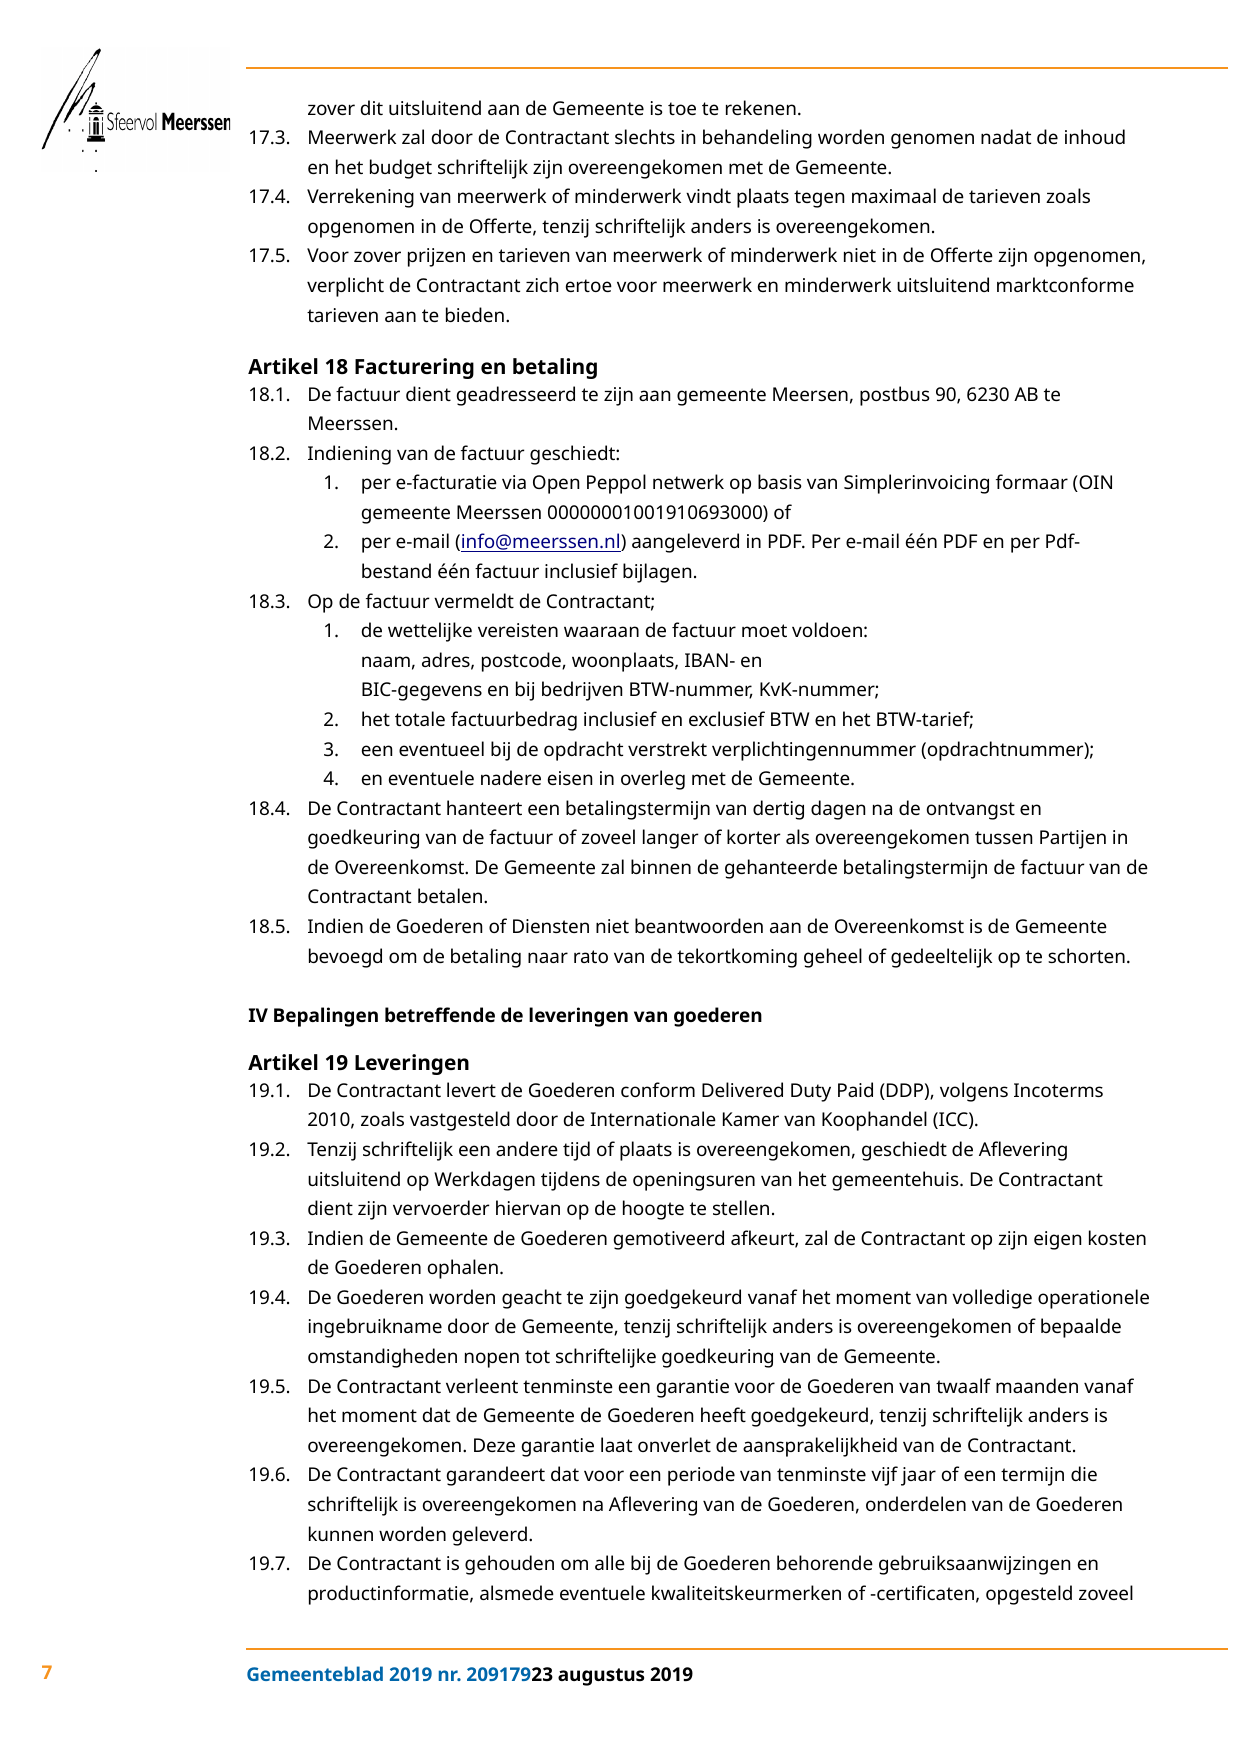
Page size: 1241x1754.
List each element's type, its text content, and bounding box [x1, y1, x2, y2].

list de wettelijke vereisten waaraan de factuur moet voldoen: [323, 617, 1152, 643]
list per e-mail (info@meerssen.nl) aangeleverd in PDF. Per e-mail één PDF en per Pdf-bestand één factuur inclusief bijlagen. [323, 529, 1152, 584]
list De Contractant levert de Goederen conform Delivered Duty Paid (DDP), volgens Incoterms 2010, zoals vastgesteld door de Internationale Kamer van Koophandel (ICC). [248, 1077, 1152, 1132]
list Voor zover prijzen en tarieven van meerwerk of minderwerk niet in de Offerte zijn opgenomen, verplicht de Contractant zich ertoe voor meerwerk en minderwerk uitsluitend marktconforme tarieven aan te bieden. [248, 243, 1152, 328]
text Artikel 18 Facturering en betaling [248, 352, 1152, 381]
picture [41, 47, 231, 172]
list De Contractant verleent tenminste een garantie voor de Goederen van twaalf maanden vanaf het moment dat de Gemeente de Goederen heeft goedgekeurd, tenzij schriftelijk anders is overeengekomen. Deze garantie laat onverlet de aansprakelijkheid van de Contractant. [248, 1373, 1152, 1458]
list het totale factuurbedrag inclusief en exclusief BTW en het BTW-tarief; [323, 706, 1152, 732]
list Indien de Gemeente de Goederen gemotiveerd afkeurt, zal de Contractant op zijn eigen kosten de Goederen ophalen. [248, 1225, 1152, 1280]
list Meerwerk zal door de Contractant slechts in behandeling worden genomen nadat de inhoud en het budget schriftelijk zijn overeengekomen met de Gemeente. [248, 124, 1152, 180]
list Indiening van de factuur geschiedt: [248, 440, 1152, 466]
list Indien de Goederen of Diensten niet beantwoorden aan de Overeenkomst is de Gemeente bevoegd om de betaling naar rato van de tekortkoming geheel of gedeeltelijk op te schorten. [248, 913, 1152, 968]
list Verrekening van meerwerk of minderwerk vindt plaats tegen maximaal de tarieven zoals opgenomen in de Offerte, tenzij schriftelijk anders is overeengekomen. [248, 183, 1152, 239]
text Artikel 19 Leveringen [248, 1048, 1152, 1077]
list naam, adres, postcode, woonplaats, IBAN- en [323, 647, 1152, 673]
list en eventuele nadere eisen in overleg met de Gemeente. [323, 765, 1152, 791]
list per e-facturatie via Open Peppol netwerk op basis van Simplerinvoicing formaar (OIN gemeente Meerssen 00000001001910693000) of [323, 469, 1152, 525]
list De factuur dient geadresseerd te zijn aan gemeente Meersen, postbus 90, 6230 AB te Meerssen. [248, 381, 1152, 436]
list De Contractant hanteert een betalingstermijn van dertig dagen na de ontvangst en goedkeuring van de factuur of zoveel langer of korter als overeengekomen tussen Partijen in de Overeenkomst. De Gemeente zal binnen de gehanteerde betalingstermijn de factuur van de Contractant betalen. [248, 795, 1152, 909]
list zover dit uitsluitend aan de Gemeente is toe te rekenen. [248, 95, 1152, 121]
list BIC-gegevens en bij bedrijven BTW-nummer, KvK-nummer; [323, 677, 1152, 702]
list Tenzij schriftelijk een andere tijd of plaats is overeengekomen, geschiedt de Aflevering uitsluitend op Werkdagen tijdens de openingsuren van het gemeentehuis. De Contractant dient zijn vervoerder hiervan op de hoogte te stellen. [248, 1136, 1152, 1221]
list Op de factuur vermeldt de Contractant; [248, 588, 1152, 613]
text IV Bepalingen betreffende de leveringen van goederen [248, 1002, 1152, 1028]
list De Contractant is gehouden om alle bij de Goederen behorende gebruiksaanwijzingen en productinformatie, alsmede eventuele kwaliteitskeurmerken of -certificaten, opgesteld zoveel [248, 1550, 1152, 1606]
list een eventueel bij de opdracht verstrekt verplichtingennummer (opdrachtnummer); [323, 736, 1152, 761]
list De Contractant garandeert dat voor een periode van tenminste vijf jaar of een termijn die schriftelijk is overeengekomen na Aflevering van de Goederen, onderdelen van de Goederen kunnen worden geleverd. [248, 1462, 1152, 1546]
list De Goederen worden geacht te zijn goedgekeurd vanaf het moment van volledige operationele ingebruikname door de Gemeente, tenzij schriftelijk anders is overeengekomen of bepaalde omstandigheden nopen tot schriftelijke goedkeuring van de Gemeente. [248, 1284, 1152, 1369]
